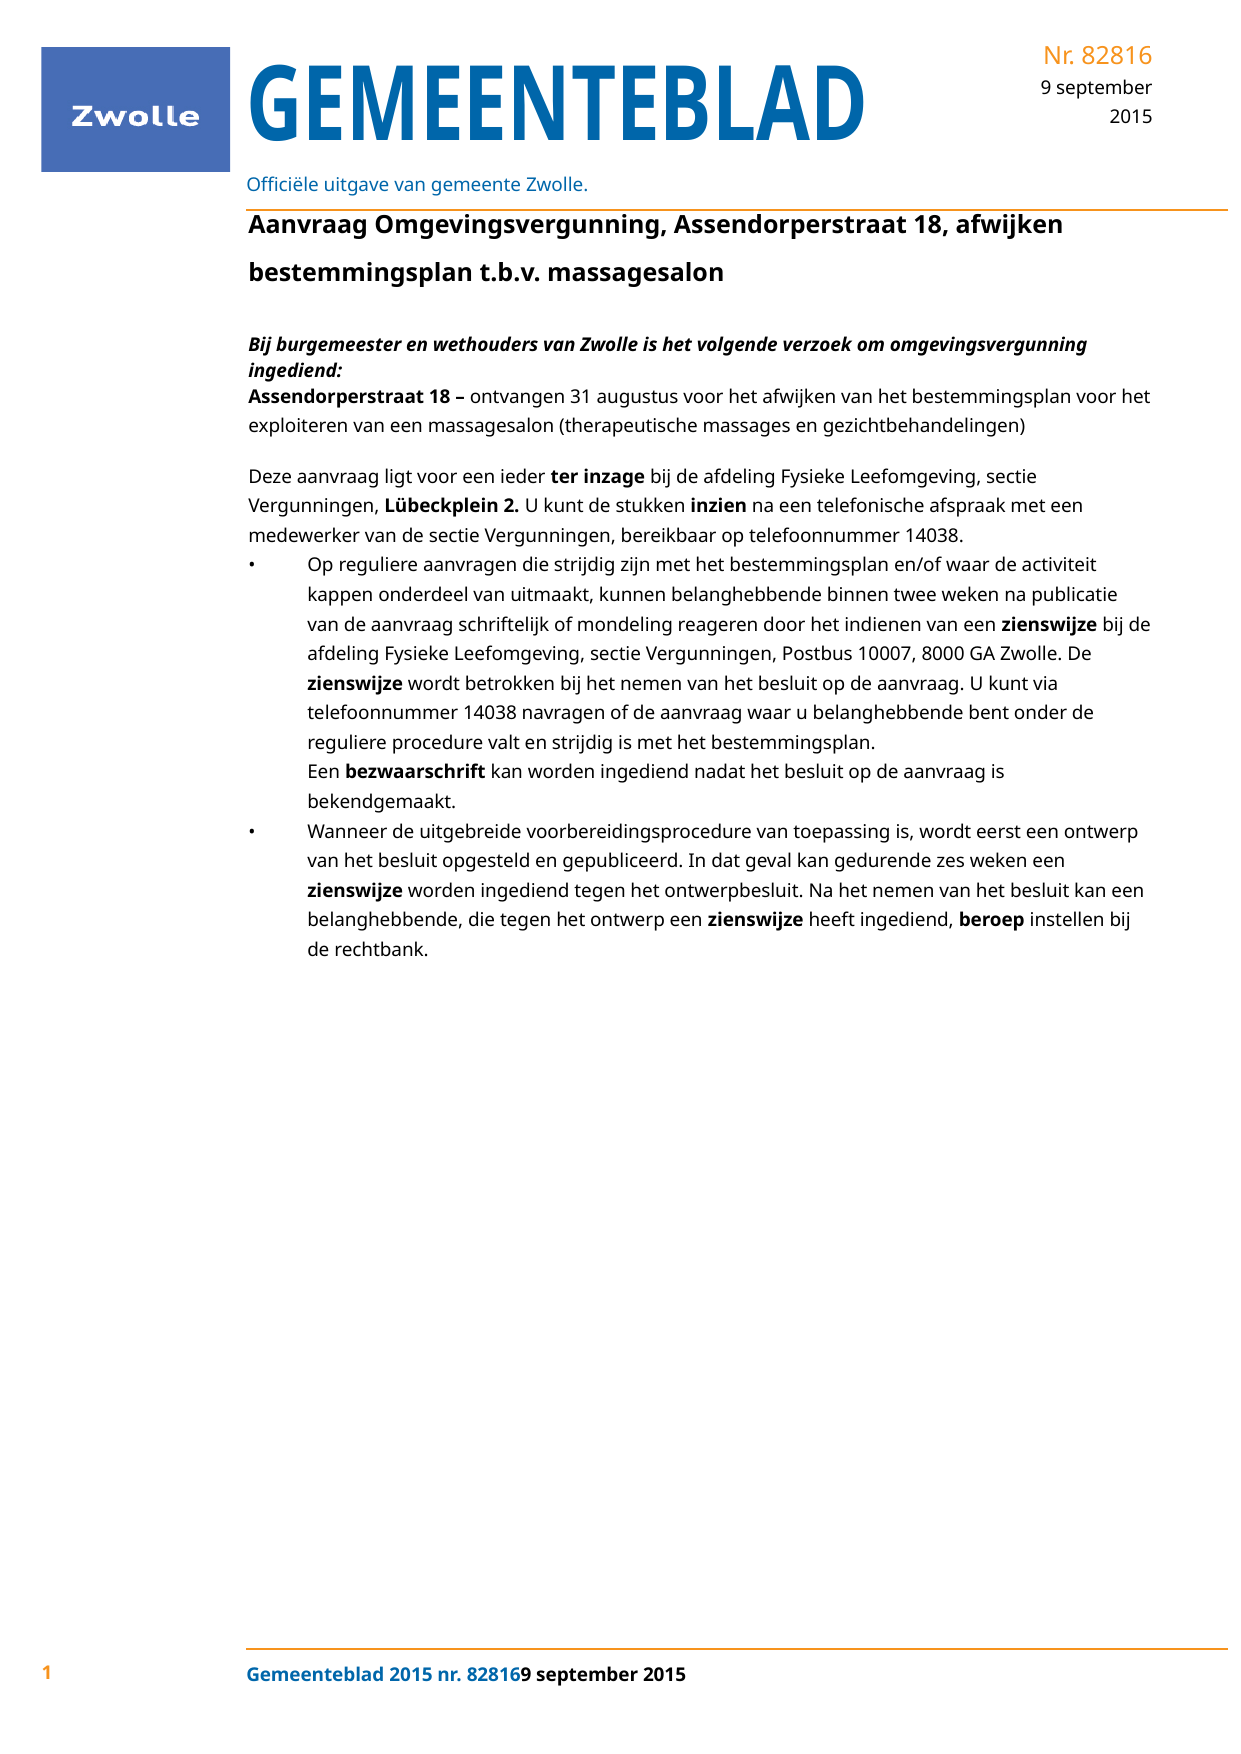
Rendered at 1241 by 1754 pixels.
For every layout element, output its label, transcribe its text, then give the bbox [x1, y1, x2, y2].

list Op reguliere aanvragen die strijdig zijn met het bestemmingsplan en/of waar de activiteit kappen onderdeel van uitmaakt, kunnen belanghebbende binnen twee weken na publicatie van de aanvraag schriftelijk of mondeling reageren door het indienen van een zienswijze bij de afdeling Fysieke Leefomgeving, sectie Vergunningen, Postbus 10007, 8000 GA Zwolle. De zienswijze wordt betrokken bij het nemen van het besluit op de aanvraag. U kunt via telefoonnummer 14038 navragen of de aanvraag waar u belanghebbende bent onder de reguliere procedure valt en strijdig is met het bestemmingsplan. [248, 552, 1152, 755]
text Assendorperstraat 18 – ontvangen 31 augustus voor het afwijken van het bestemmingsplan voor het exploiteren van een massagesalon (therapeutische massages en gezichtbehandelingen) [248, 383, 1152, 438]
text Bij burgemeester en wethouders van Zwolle is het volgende verzoek om omgevingsvergunning ingediend: [248, 331, 1152, 383]
text Aanvraag Omgevingsvergunning, Assendorperstraat 18, afwijken bestemmingsplan t.b.v. massagesalon [248, 211, 1152, 288]
list Een bezwaarschrift kan worden ingediend nadat het besluit op de aanvraag is bekendgemaakt. [248, 759, 1152, 814]
text Deze aanvraag ligt voor een ieder ter inzage bij de afdeling Fysieke Leefomgeving, sectie Vergunningen, Lübeckplein 2. U kunt de stukken inzien na een telefonische afspraak met een medewerker van de sectie Vergunningen, bereikbaar op telefoonnummer 14038. [248, 463, 1152, 548]
picture [41, 47, 231, 172]
list Wanneer de uitgebreide voorbereidingsprocedure van toepassing is, wordt eerst een ontwerp van het besluit opgesteld en gepubliceerd. In dat geval kan gedurende zes weken een zienswijze worden ingediend tegen het ontwerpbesluit. Na het nemen van het besluit kan een belanghebbende, die tegen het ontwerp een zienswijze heeft ingediend, beroep instellen bij de rechtbank. [248, 818, 1152, 962]
